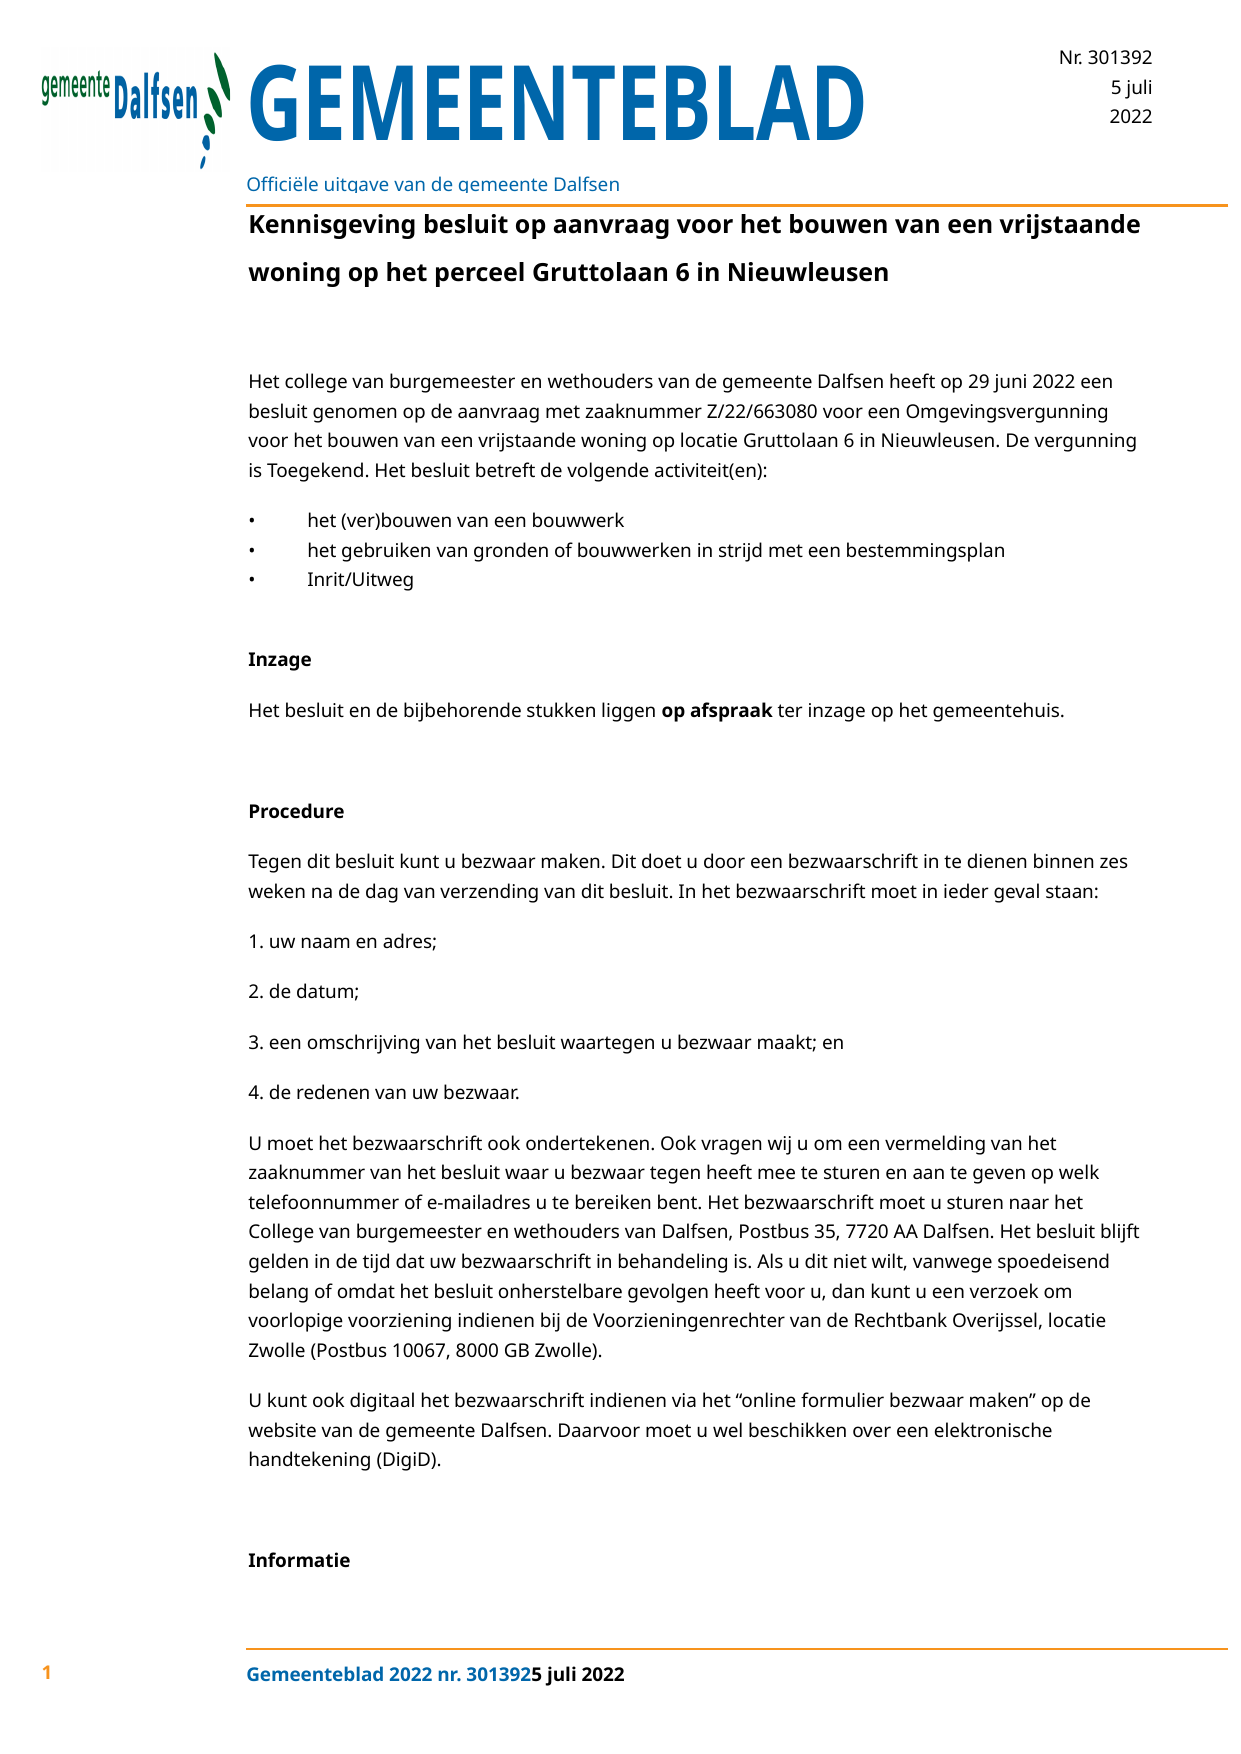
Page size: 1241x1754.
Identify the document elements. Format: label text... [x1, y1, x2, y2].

text 1. uw naam en adres; [248, 928, 1152, 954]
text U kunt ook digitaal het bezwaarschrift indienen via het “online formulier bezwaar maken” op de website van de gemeente Dalfsen. Daarvoor moet u wel beschikken over een elektronische handtekening (DigiD). [248, 1387, 1152, 1472]
text 3. een omschrijving van het besluit waartegen u bezwaar maakt; en [248, 1029, 1152, 1055]
text Het college van burgemeester en wethouders van de gemeente Dalfsen heeft op 29 juni 2022 een besluit genomen op de aanvraag met zaaknummer Z/22/663080 voor een Omgevingsvergunning voor het bouwen van een vrijstaande woning op locatie Gruttolaan 6 in Nieuwleusen. De vergunning is Toegekend. Het besluit betreft de volgende activiteit(en): [248, 368, 1152, 483]
text Procedure [248, 798, 1152, 824]
list het (ver)bouwen van een bouwwerk [248, 507, 1152, 533]
text Het besluit en de bijbehorende stukken liggen op afspraak ter inzage op het gemeentehuis. [248, 697, 1152, 723]
text Inzage [248, 647, 1152, 672]
text U moet het bezwaarschrift ook ondertekenen. Ook vragen wij u om een vermelding van het zaaknummer van het besluit waar u bezwaar tegen heeft mee te sturen en aan te geven op welk telefoonnummer of e-mailadres u te bereiken bent. Het bezwaarschrift moet u sturen naar het College van burgemeester en wethouders van Dalfsen, Postbus 35, 7720 AA Dalfsen. Het besluit blijft gelden in de tijd dat uw bezwaarschrift in behandeling is. Als u dit niet wilt, vanwege spoedeisend belang of omdat het besluit onherstelbare gevolgen heeft voor u, dan kunt u een verzoek om voorlopige voorziening indienen bij de Voorzieningenrechter van de Rechtbank Overijssel, locatie Zwolle (Postbus 10067, 8000 GB Zwolle). [248, 1130, 1152, 1363]
list het gebruiken van gronden of bouwwerken in strijd met een bestemmingsplan [248, 537, 1152, 563]
text Kennisgeving besluit op aanvraag voor het bouwen van een vrijstaande woning op het perceel Gruttolaan 6 in Nieuwleusen [248, 207, 1152, 288]
text Informatie [248, 1547, 1152, 1573]
list Inrit/Uitweg [248, 567, 1152, 592]
text 4. de redenen van uw bezwaar. [248, 1079, 1152, 1105]
picture [41, 47, 231, 172]
text Tegen dit besluit kunt u bezwaar maken. Dit doet u door een bezwaarschrift in te dienen binnen zes weken na de dag van verzending van dit besluit. In het bezwaarschrift moet in ieder geval staan: [248, 848, 1152, 904]
text 2. de datum; [248, 979, 1152, 1004]
